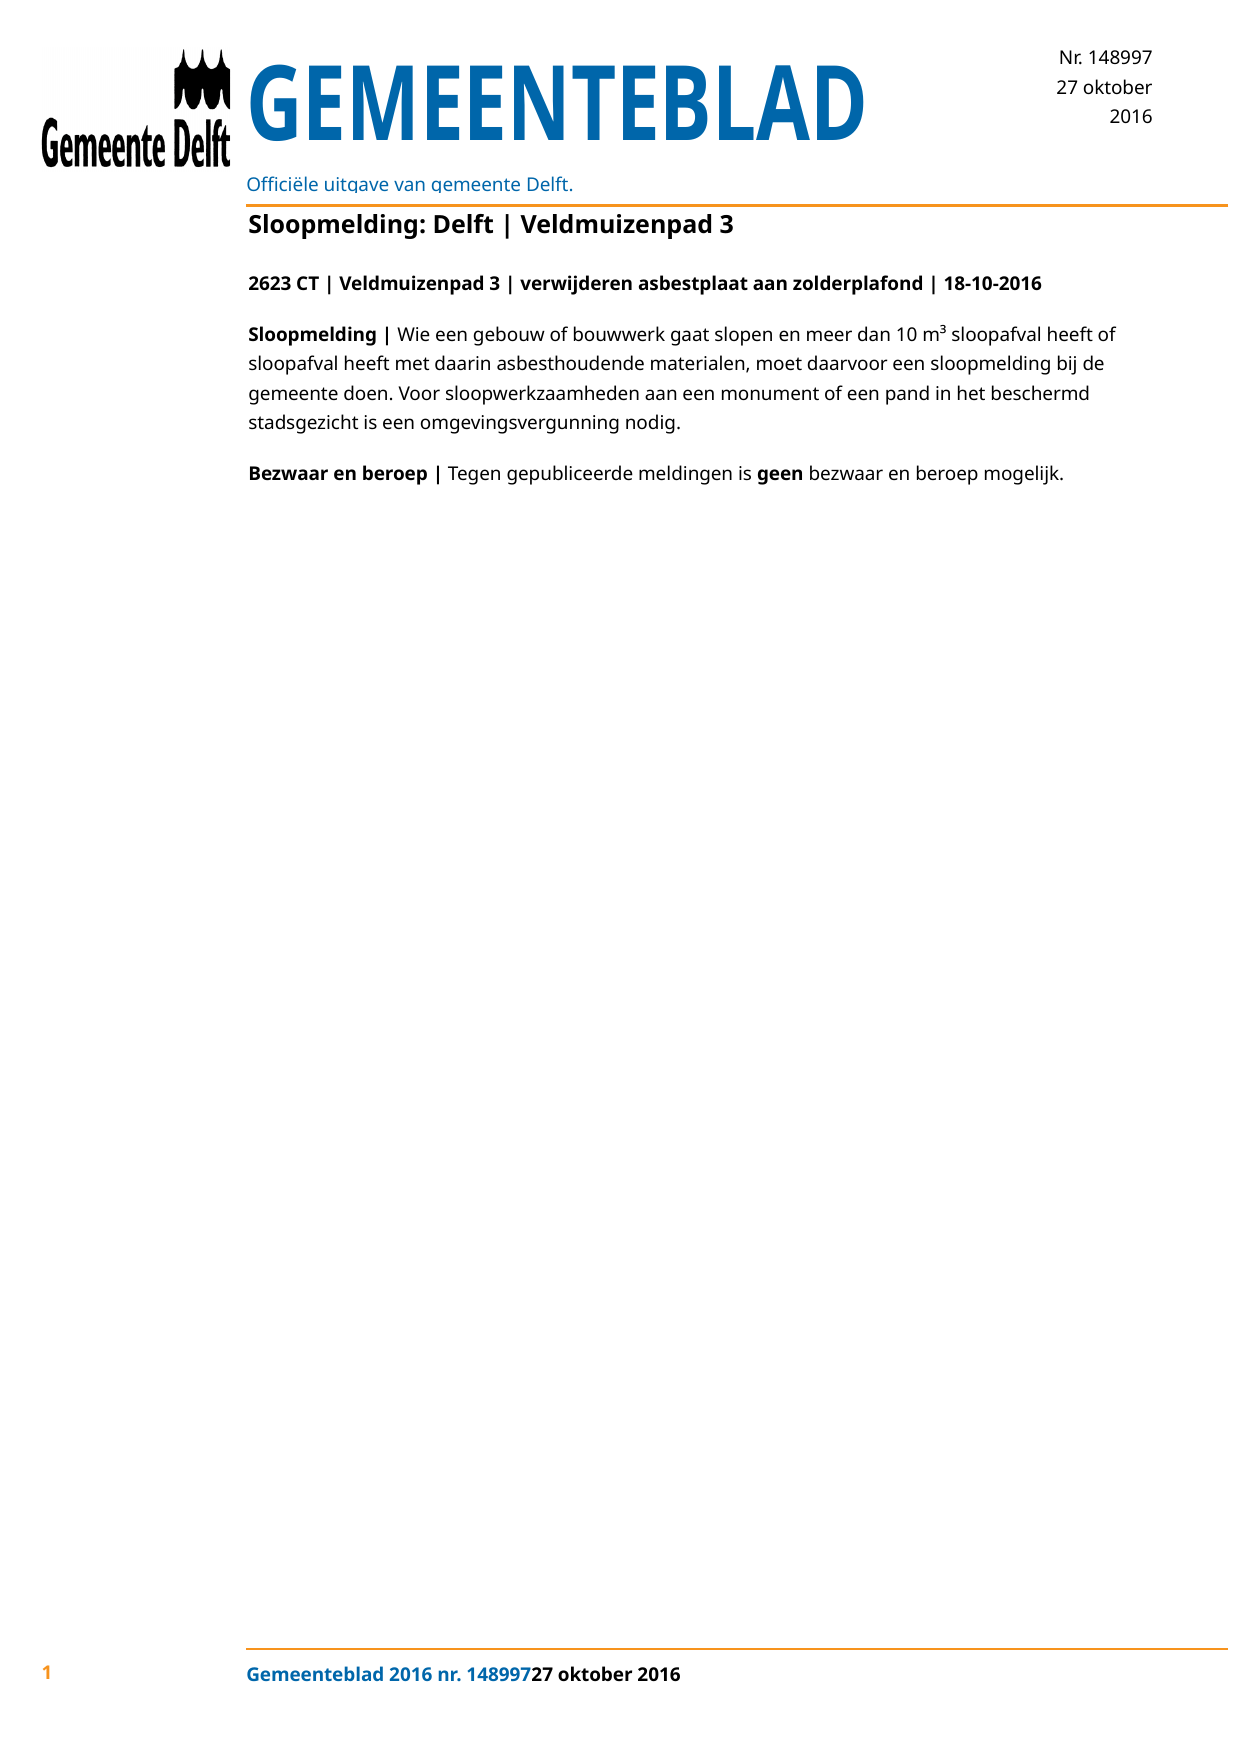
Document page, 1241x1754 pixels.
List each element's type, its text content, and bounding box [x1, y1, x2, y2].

text 2623 CT | Veldmuizenpad 3 | verwijderen asbestplaat aan zolderplafond | 18-10-2016 [248, 270, 1152, 296]
picture [41, 47, 231, 172]
text Sloopmelding: Delft | Veldmuizenpad 3 [248, 207, 1152, 241]
text Sloopmelding | Wie een gebouw of bouwwerk gaat slopen en meer dan 10 m³ sloopafval heeft of sloopafval heeft met daarin asbesthoudende materialen, moet daarvoor een sloopmelding bij de gemeente doen. Voor sloopwerkzaamheden aan een monument of een pand in het beschermd stadsgezicht is een omgevingsvergunning nodig. [248, 321, 1152, 435]
text Bezwaar en beroep | Tegen gepubliceerde meldingen is geen bezwaar en beroep mogelijk. [248, 460, 1152, 486]
